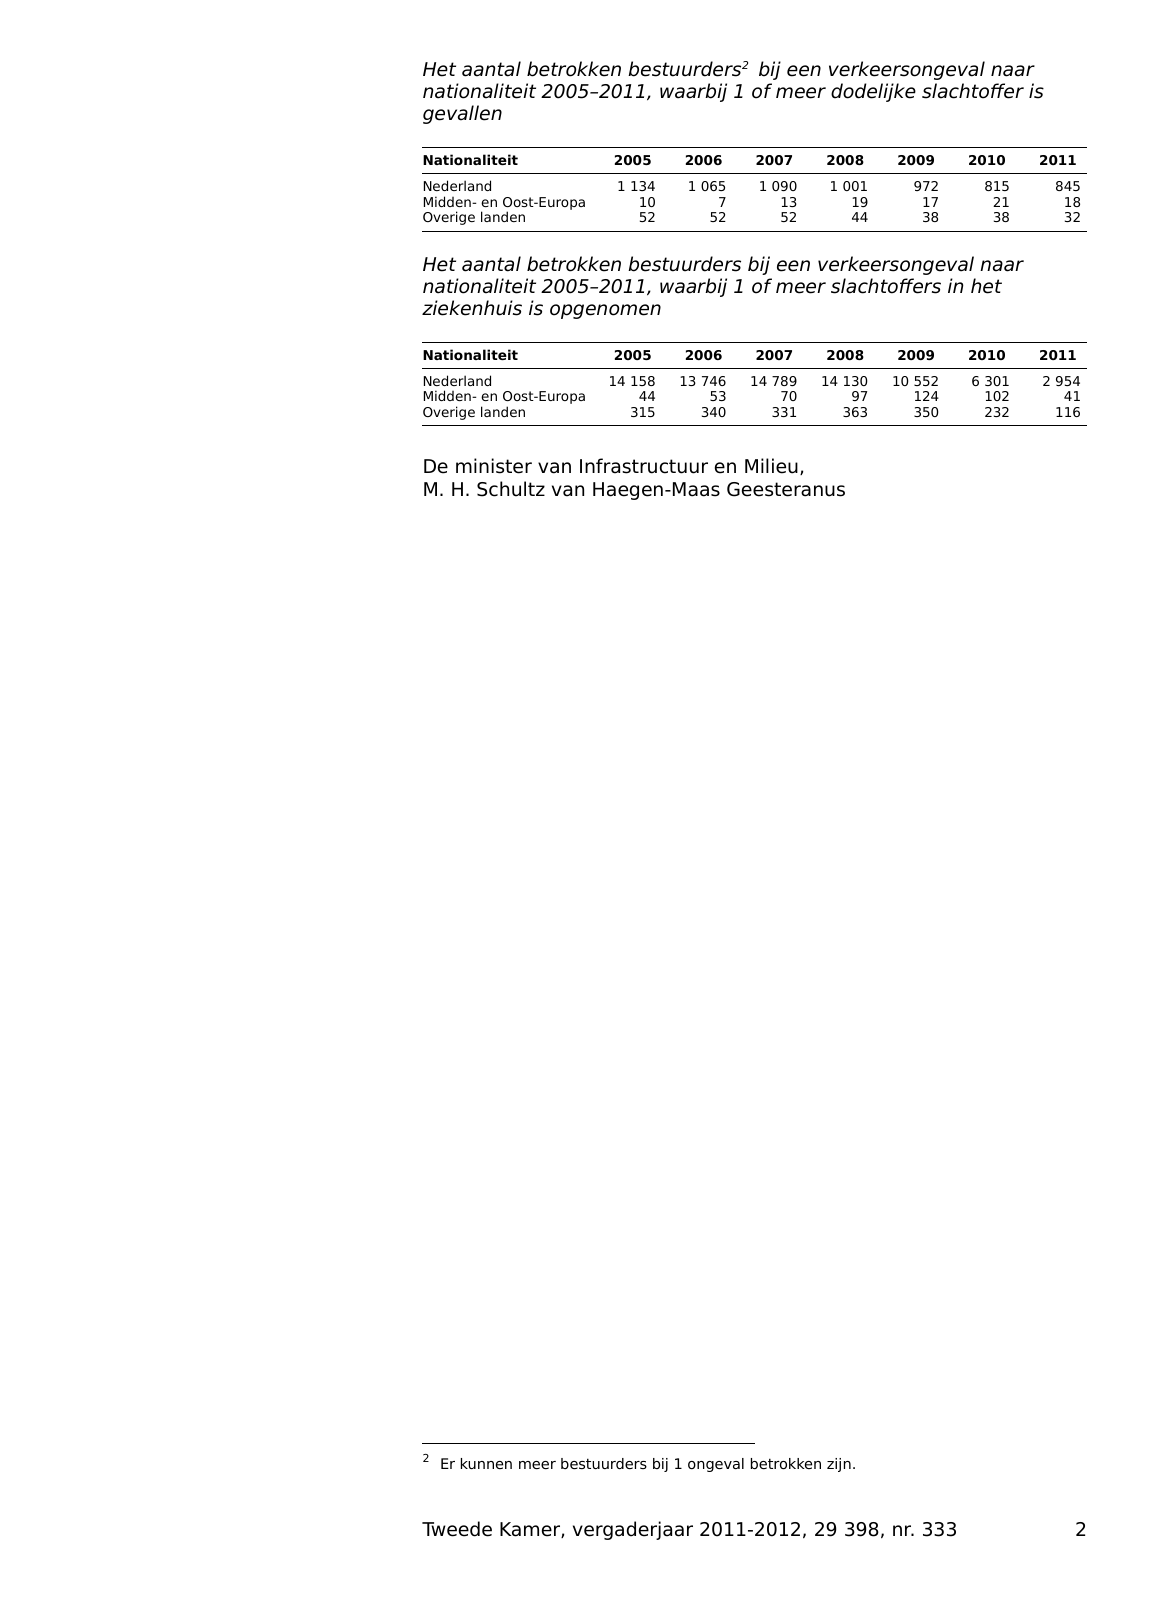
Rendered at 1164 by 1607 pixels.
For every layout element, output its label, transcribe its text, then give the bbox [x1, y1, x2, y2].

table_cell 7 [661, 195, 732, 210]
table_cell 232 [945, 405, 1016, 425]
table_header 2008 [803, 343, 874, 368]
table_cell 1 134 [591, 174, 661, 194]
table_header 2011 [1016, 343, 1087, 368]
table_cell 14 158 [591, 369, 661, 389]
table_cell 815 [945, 174, 1016, 194]
table_cell 102 [945, 389, 1016, 405]
table_header 2005 [591, 343, 661, 368]
table_header 2005 [591, 148, 661, 173]
table_cell 13 [732, 195, 803, 210]
table_cell 32 [1016, 210, 1087, 231]
table_cell 2 954 [1016, 369, 1087, 389]
table_cell 97 [803, 389, 874, 405]
table_cell 14 789 [732, 369, 803, 389]
text De minister van Infrastructuur en Milieu, M. H. Schultz van Haegen-Maas Geesteranus [422, 456, 1087, 500]
table_cell 17 [874, 195, 945, 210]
table_cell 1 090 [732, 174, 803, 194]
table_cell 21 [945, 195, 1016, 210]
table_cell 53 [661, 389, 732, 405]
table_cell 13 746 [661, 369, 732, 389]
table_cell 340 [661, 405, 732, 425]
table_header 2010 [945, 148, 1016, 173]
text Het aantal betrokken bestuurders bij een verkeersongeval naar nationaliteit 2005–2011, waarbij 1 of meer slachtoffers in het ziekenhuis is opgenomen [422, 254, 1087, 320]
table_header 2009 [874, 343, 945, 368]
table_cell 972 [874, 174, 945, 194]
table_cell 331 [732, 405, 803, 425]
table_cell 14 130 [803, 369, 874, 389]
table_cell Overige landen [422, 210, 591, 231]
table_cell 350 [874, 405, 945, 425]
table_cell 845 [1016, 174, 1087, 194]
table_header 2010 [945, 343, 1016, 368]
table_cell 363 [803, 405, 874, 425]
table_cell 41 [1016, 389, 1087, 405]
table_cell 10 [591, 195, 661, 210]
table_cell 6 301 [945, 369, 1016, 389]
table_cell 10 552 [874, 369, 945, 389]
table_cell 44 [591, 389, 661, 405]
table_cell 18 [1016, 195, 1087, 210]
table_cell 52 [661, 210, 732, 231]
table_cell Nederland [422, 174, 591, 194]
table_cell 124 [874, 389, 945, 405]
table_header 2008 [803, 148, 874, 173]
table_cell Overige landen [422, 405, 591, 425]
table_cell 70 [732, 389, 803, 405]
table_header 2007 [732, 343, 803, 368]
table_cell 116 [1016, 405, 1087, 425]
table_header 2011 [1016, 148, 1087, 173]
table_cell Nederland [422, 369, 591, 389]
text Er kunnen meer bestuurders bij 1 ongeval betrokken zijn. [422, 1452, 1087, 1474]
table_cell 1 065 [661, 174, 732, 194]
table_cell Midden- en Oost-Europa [422, 195, 591, 210]
table_header 2009 [874, 148, 945, 173]
table_header 2006 [661, 343, 732, 368]
table_header Nationaliteit [422, 148, 591, 173]
table_cell Midden- en Oost-Europa [422, 389, 591, 405]
table_header Nationaliteit [422, 343, 591, 368]
table_cell 52 [591, 210, 661, 231]
table_cell 1 001 [803, 174, 874, 194]
text Het aantal betrokken bestuurders bij een verkeersongeval naar nationaliteit 2005–2011, waarbij 1 of meer dodelijke slachtoffer is gevallen [422, 59, 1087, 125]
table_header 2006 [661, 148, 732, 173]
table_cell 38 [874, 210, 945, 231]
table_cell 315 [591, 405, 661, 425]
table_cell 19 [803, 195, 874, 210]
table_cell 44 [803, 210, 874, 231]
table_header 2007 [732, 148, 803, 173]
table_cell 52 [732, 210, 803, 231]
table_cell 38 [945, 210, 1016, 231]
